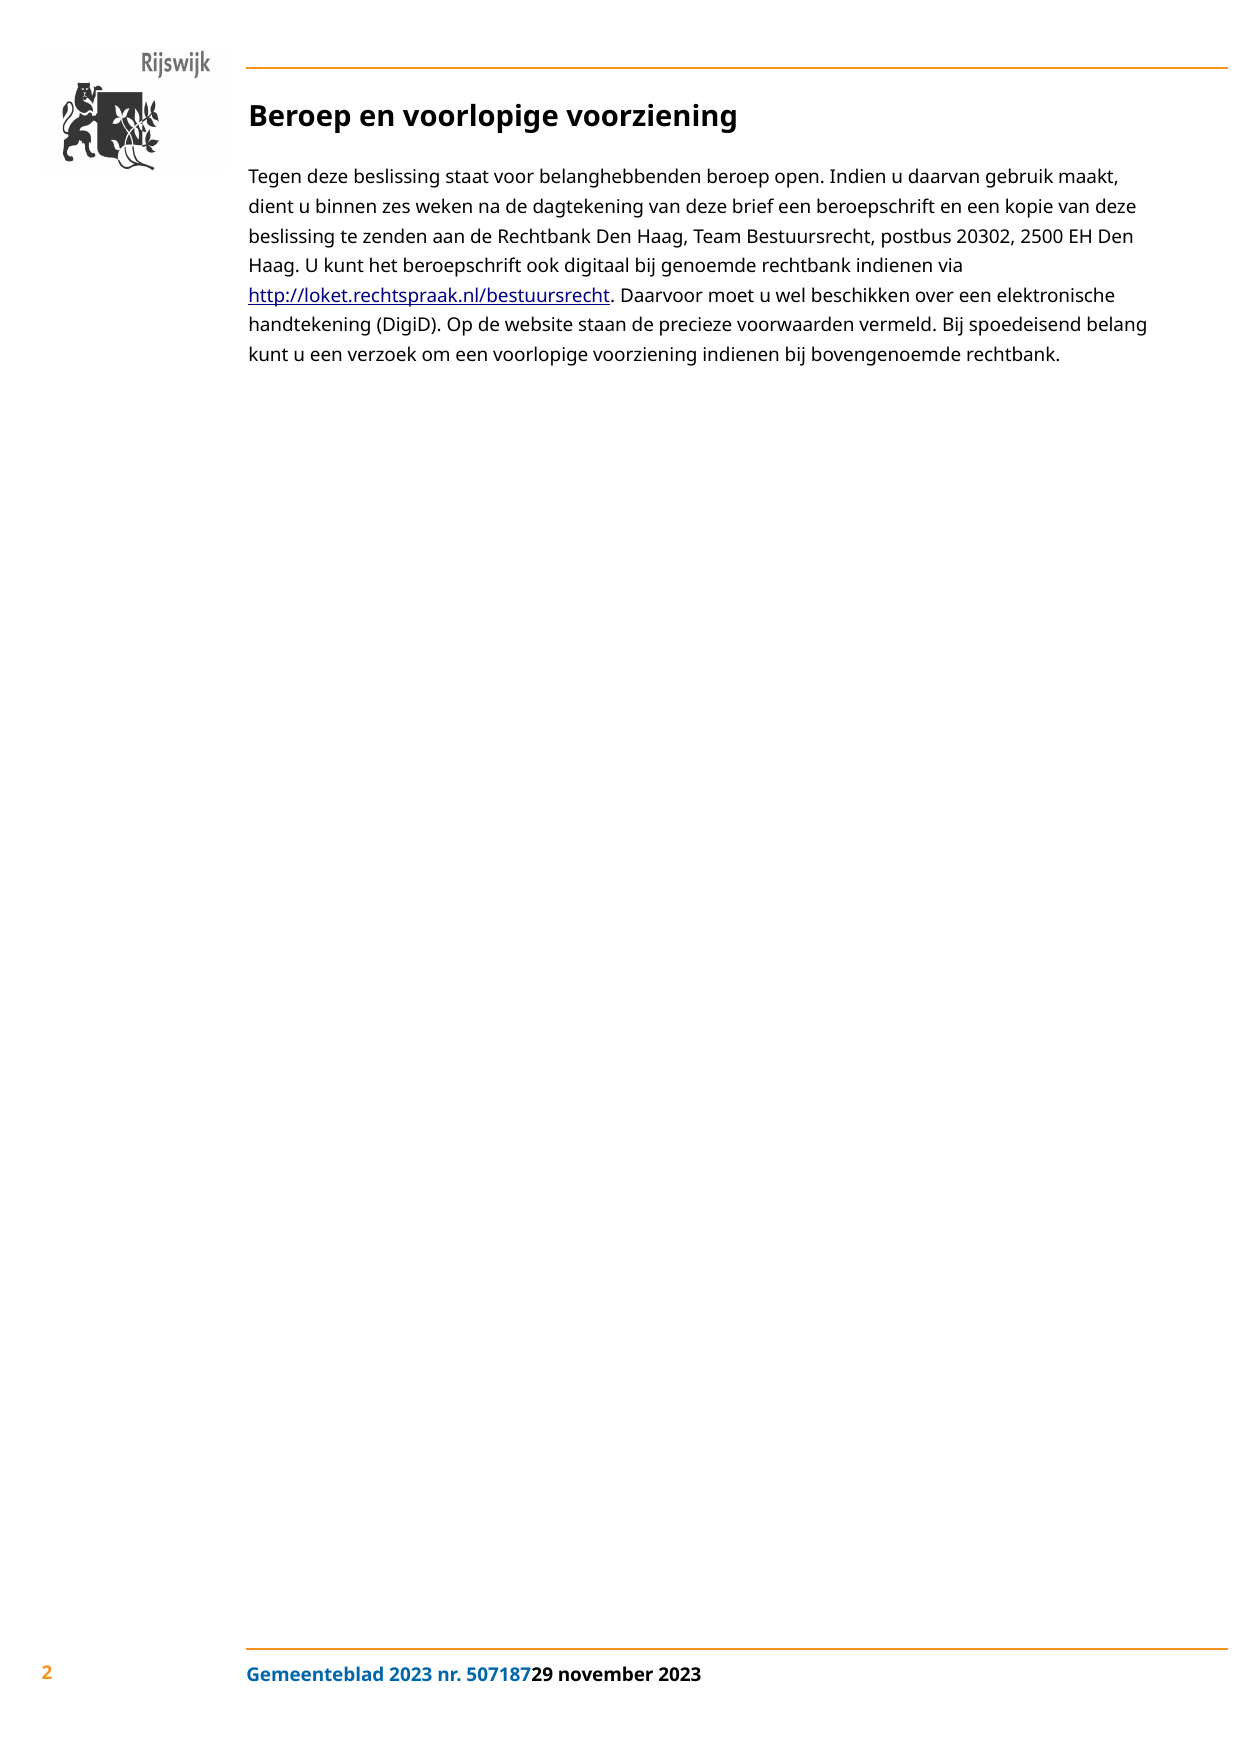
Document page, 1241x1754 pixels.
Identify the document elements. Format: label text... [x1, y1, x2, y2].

picture [41, 47, 231, 172]
text Tegen deze beslissing staat voor belanghebbenden beroep open. Indien u daarvan gebruik maakt, dient u binnen zes weken na de dagtekening van deze brief een beroepschrift en een kopie van deze beslissing te zenden aan de Rechtbank Den Haag, Team Bestuursrecht, postbus 20302, 2500 EH Den Haag. U kunt het beroepschrift ook digitaal bij genoemde rechtbank indienen via http://loket.rechtspraak.nl/bestuursrecht. Daarvoor moet u wel beschikken over een elektronische handtekening (DigiD). Op de website staan de precieze voorwaarden vermeld. Bij spoedeisend belang kunt u een verzoek om een voorlopige voorziening indienen bij bovengenoemde rechtbank. [248, 164, 1152, 367]
text Beroep en voorlopige voorziening [248, 95, 1152, 134]
